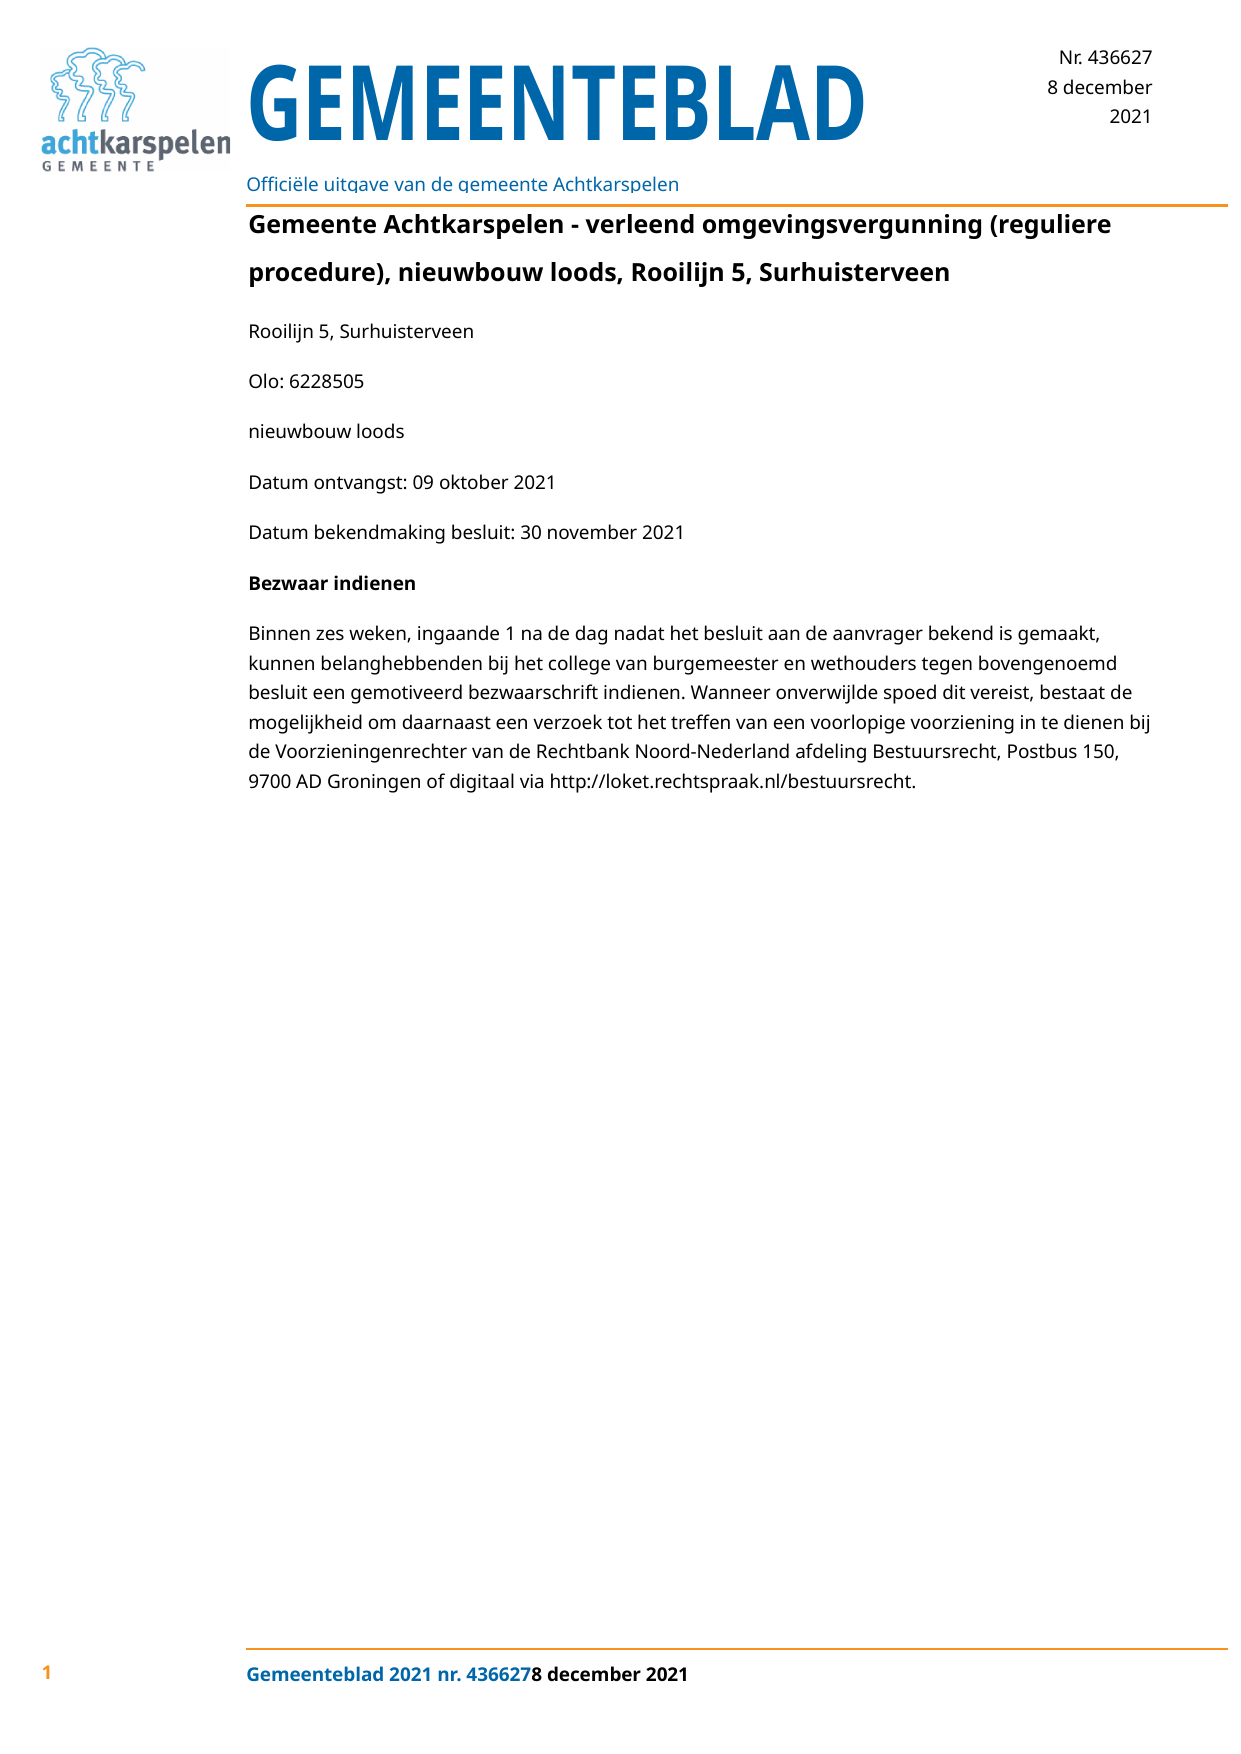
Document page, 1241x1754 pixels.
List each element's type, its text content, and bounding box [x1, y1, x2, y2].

text Rooilijn 5, Surhuisterveen [248, 318, 1152, 344]
text Datum bekendmaking besluit: 30 november 2021 [248, 519, 1152, 545]
text Olo: 6228505 [248, 368, 1152, 394]
text Binnen zes weken, ingaande 1 na de dag nadat het besluit aan de aanvrager bekend is gemaakt, kunnen belanghebbenden bij het college van burgemeester en wethouders tegen bovengenoemd besluit een gemotiveerd bezwaarschrift indienen. Wanneer onverwijlde spoed dit vereist, bestaat de mogelijkheid om daarnaast een verzoek tot het treffen van een voorlopige voorziening in te dienen bij de Voorzieningenrechter van de Rechtbank Noord-Nederland afdeling Bestuursrecht, Postbus 150, 9700 AD Groningen of digitaal via http://loket.rechtspraak.nl/bestuursrecht. [248, 620, 1152, 794]
text Gemeente Achtkarspelen - verleend omgevingsvergunning (reguliere procedure), nieuwbouw loods, Rooilijn 5, Surhuisterveen [248, 207, 1152, 288]
text Bezwaar indienen [248, 570, 1152, 596]
text nieuwbouw loods [248, 419, 1152, 444]
picture [41, 47, 231, 172]
text Datum ontvangst: 09 oktober 2021 [248, 469, 1152, 495]
